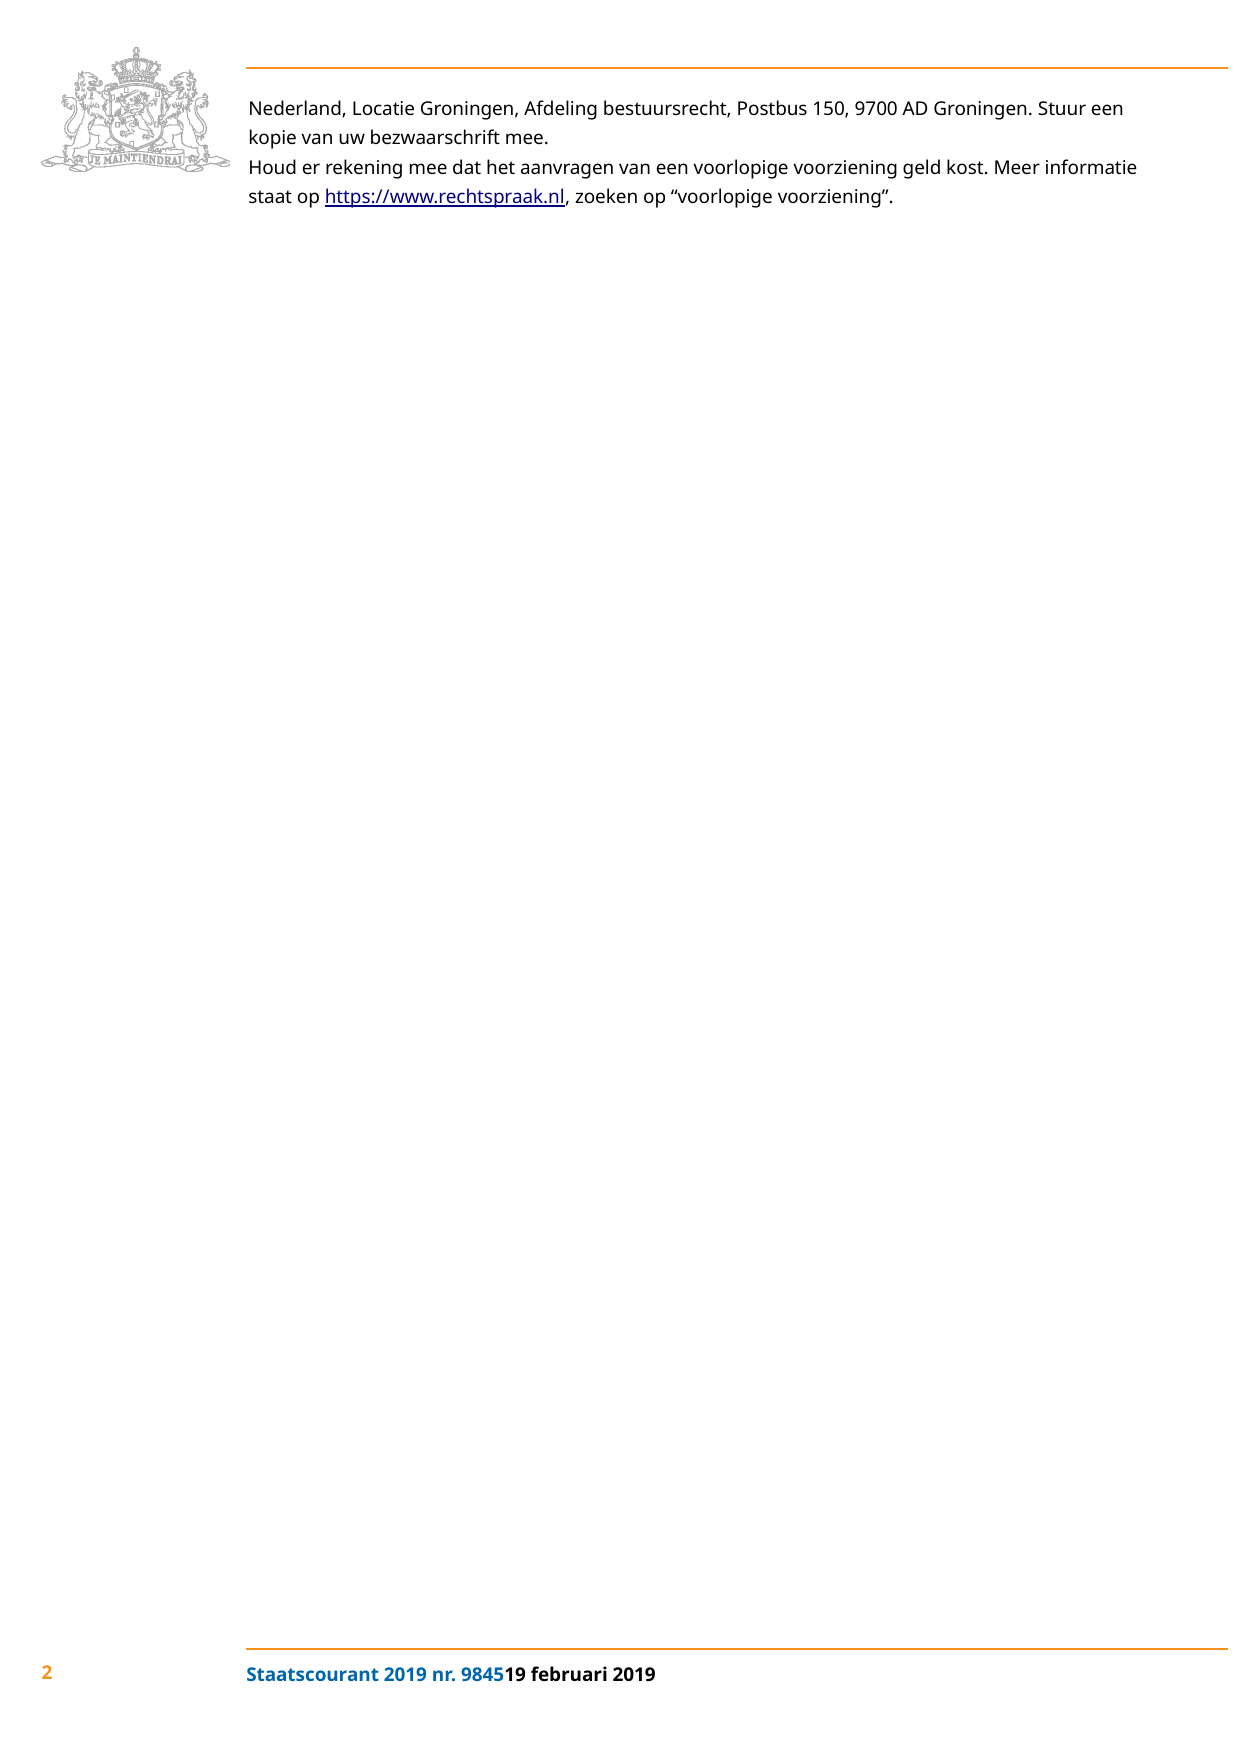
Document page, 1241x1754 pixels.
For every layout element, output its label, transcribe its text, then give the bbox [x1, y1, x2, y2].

text Nederland, Locatie Groningen, Afdeling bestuursrecht, Postbus 150, 9700 AD Groningen. Stuur een kopie van uw bezwaarschrift mee. [248, 95, 1152, 150]
picture [41, 47, 231, 172]
text Houd er rekening mee dat het aanvragen van een voorlopige voorziening geld kost. Meer informatie staat op https://www.rechtspraak.nl, zoeken op “voorlopige voorziening”. [248, 154, 1152, 209]
